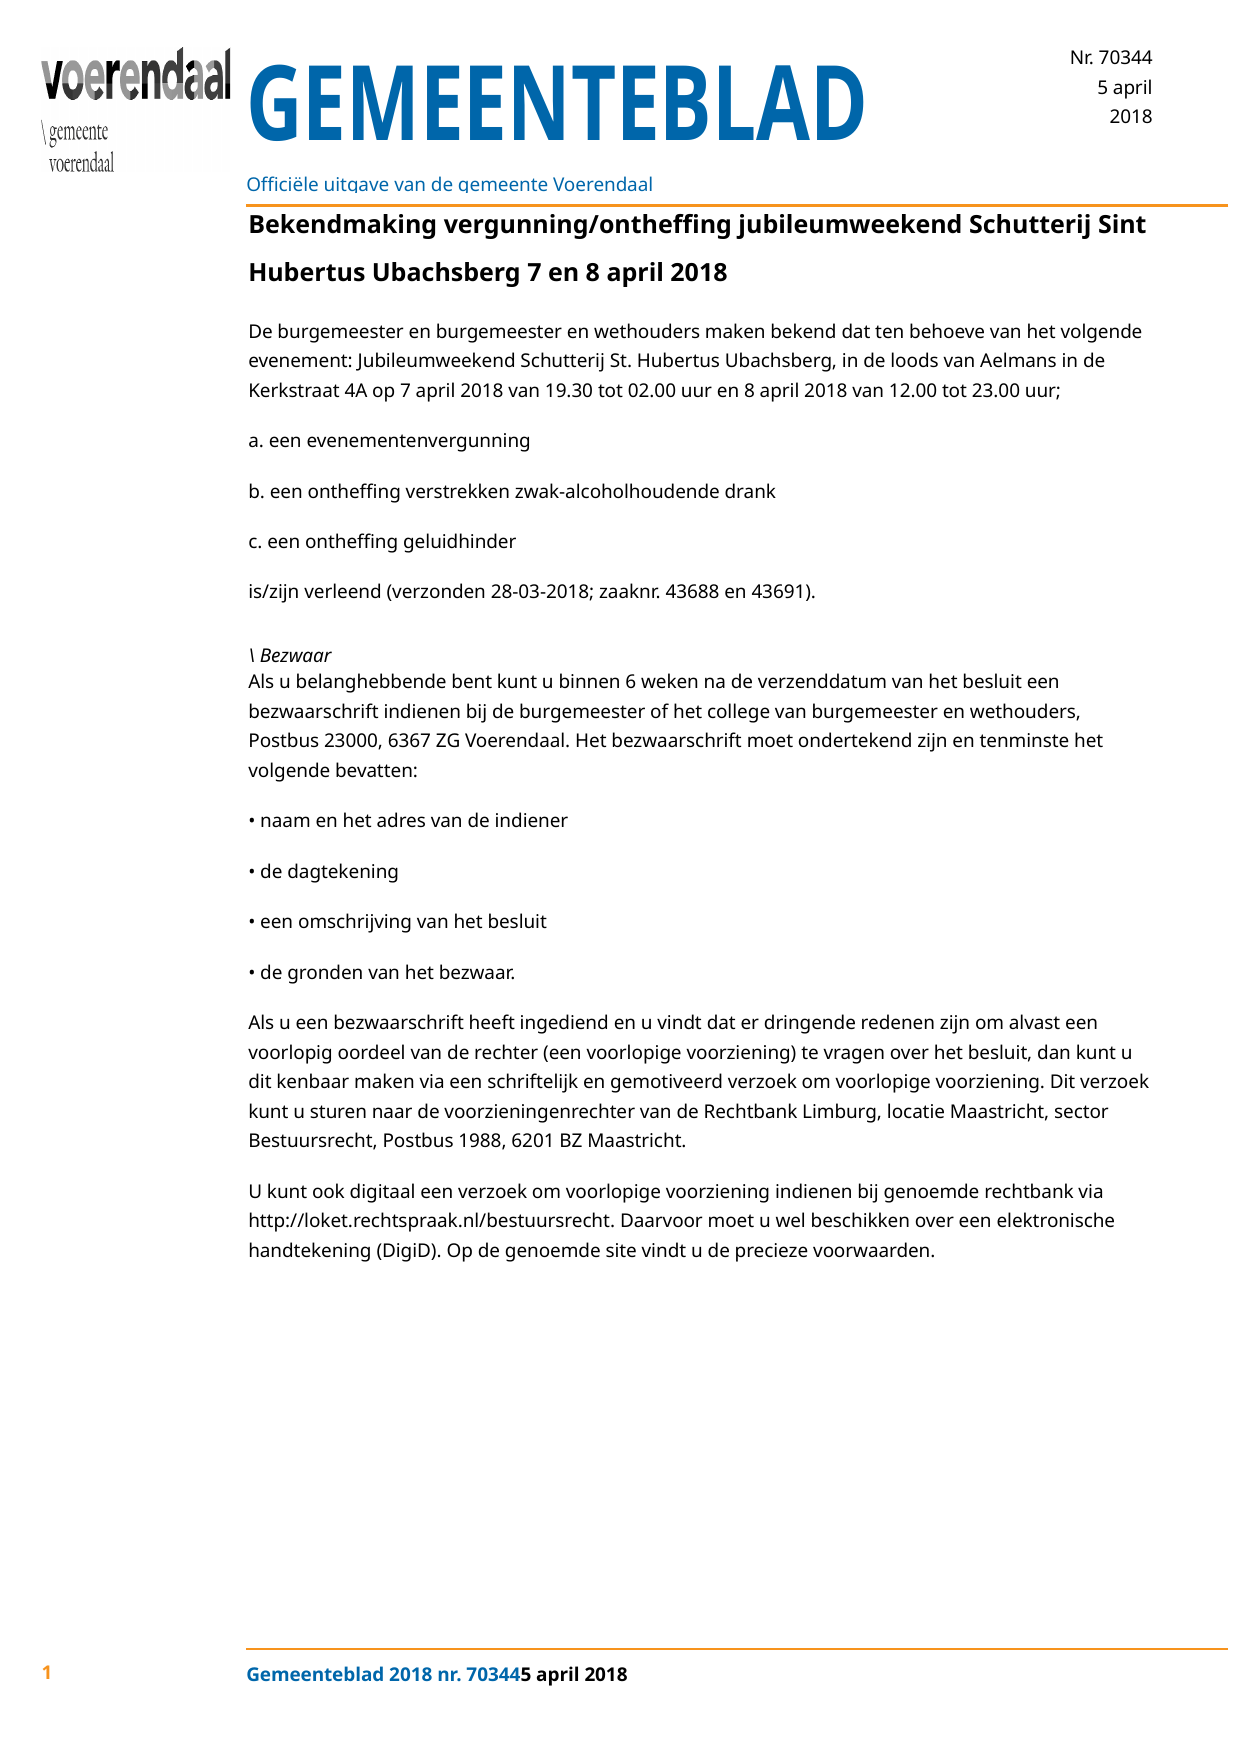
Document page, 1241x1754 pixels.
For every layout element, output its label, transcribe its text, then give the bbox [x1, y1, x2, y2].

picture [41, 47, 231, 172]
text c. een ontheffing geluidhinder [248, 528, 1152, 554]
text b. een ontheffing verstrekken zwak-alcoholhoudende drank [248, 478, 1152, 504]
text • de dagtekening [248, 858, 1152, 884]
text is/zijn verleend (verzonden 28-03-2018; zaaknr. 43688 en 43691). [248, 579, 1152, 604]
text \ Bezwaar [248, 643, 1152, 668]
text • de gronden van het bezwaar. [248, 959, 1152, 984]
text Als u belanghebbende bent kunt u binnen 6 weken na de verzenddatum van het besluit een bezwaarschrift indienen bij de burgemeester of het college van burgemeester en wethouders, Postbus 23000, 6367 ZG Voerendaal. Het bezwaarschrift moet ondertekend zijn en tenminste het volgende bevatten: [248, 668, 1152, 783]
text U kunt ook digitaal een verzoek om voorlopige voorziening indienen bij genoemde rechtbank via http://loket.rechtspraak.nl/bestuursrecht. Daarvoor moet u wel beschikken over een elektronische handtekening (DigiD). Op de genoemde site vindt u de precieze voorwaarden. [248, 1178, 1152, 1263]
text • een omschrijving van het besluit [248, 908, 1152, 934]
text • naam en het adres van de indiener [248, 808, 1152, 833]
text Als u een bezwaarschrift heeft ingediend en u vindt dat er dringende redenen zijn om alvast een voorlopig oordeel van de rechter (een voorlopige voorziening) te vragen over het besluit, dan kunt u dit kenbaar maken via een schriftelijk en gemotiveerd verzoek om voorlopige voorziening. Dit verzoek kunt u sturen naar de voorzieningenrechter van de Rechtbank Limburg, locatie Maastricht, sector Bestuursrecht, Postbus 1988, 6201 BZ Maastricht. [248, 1009, 1152, 1153]
text De burgemeester en burgemeester en wethouders maken bekend dat ten behoeve van het volgende evenement: Jubileumweekend Schutterij St. Hubertus Ubachsberg, in de loods van Aelmans in de Kerkstraat 4A op 7 april 2018 van 19.30 tot 02.00 uur en 8 april 2018 van 12.00 tot 23.00 uur; [248, 318, 1152, 403]
text a. een evenementenvergunning [248, 427, 1152, 453]
text Bekendmaking vergunning/ontheffing jubileumweekend Schutterij Sint Hubertus Ubachsberg 7 en 8 april 2018 [248, 207, 1152, 288]
